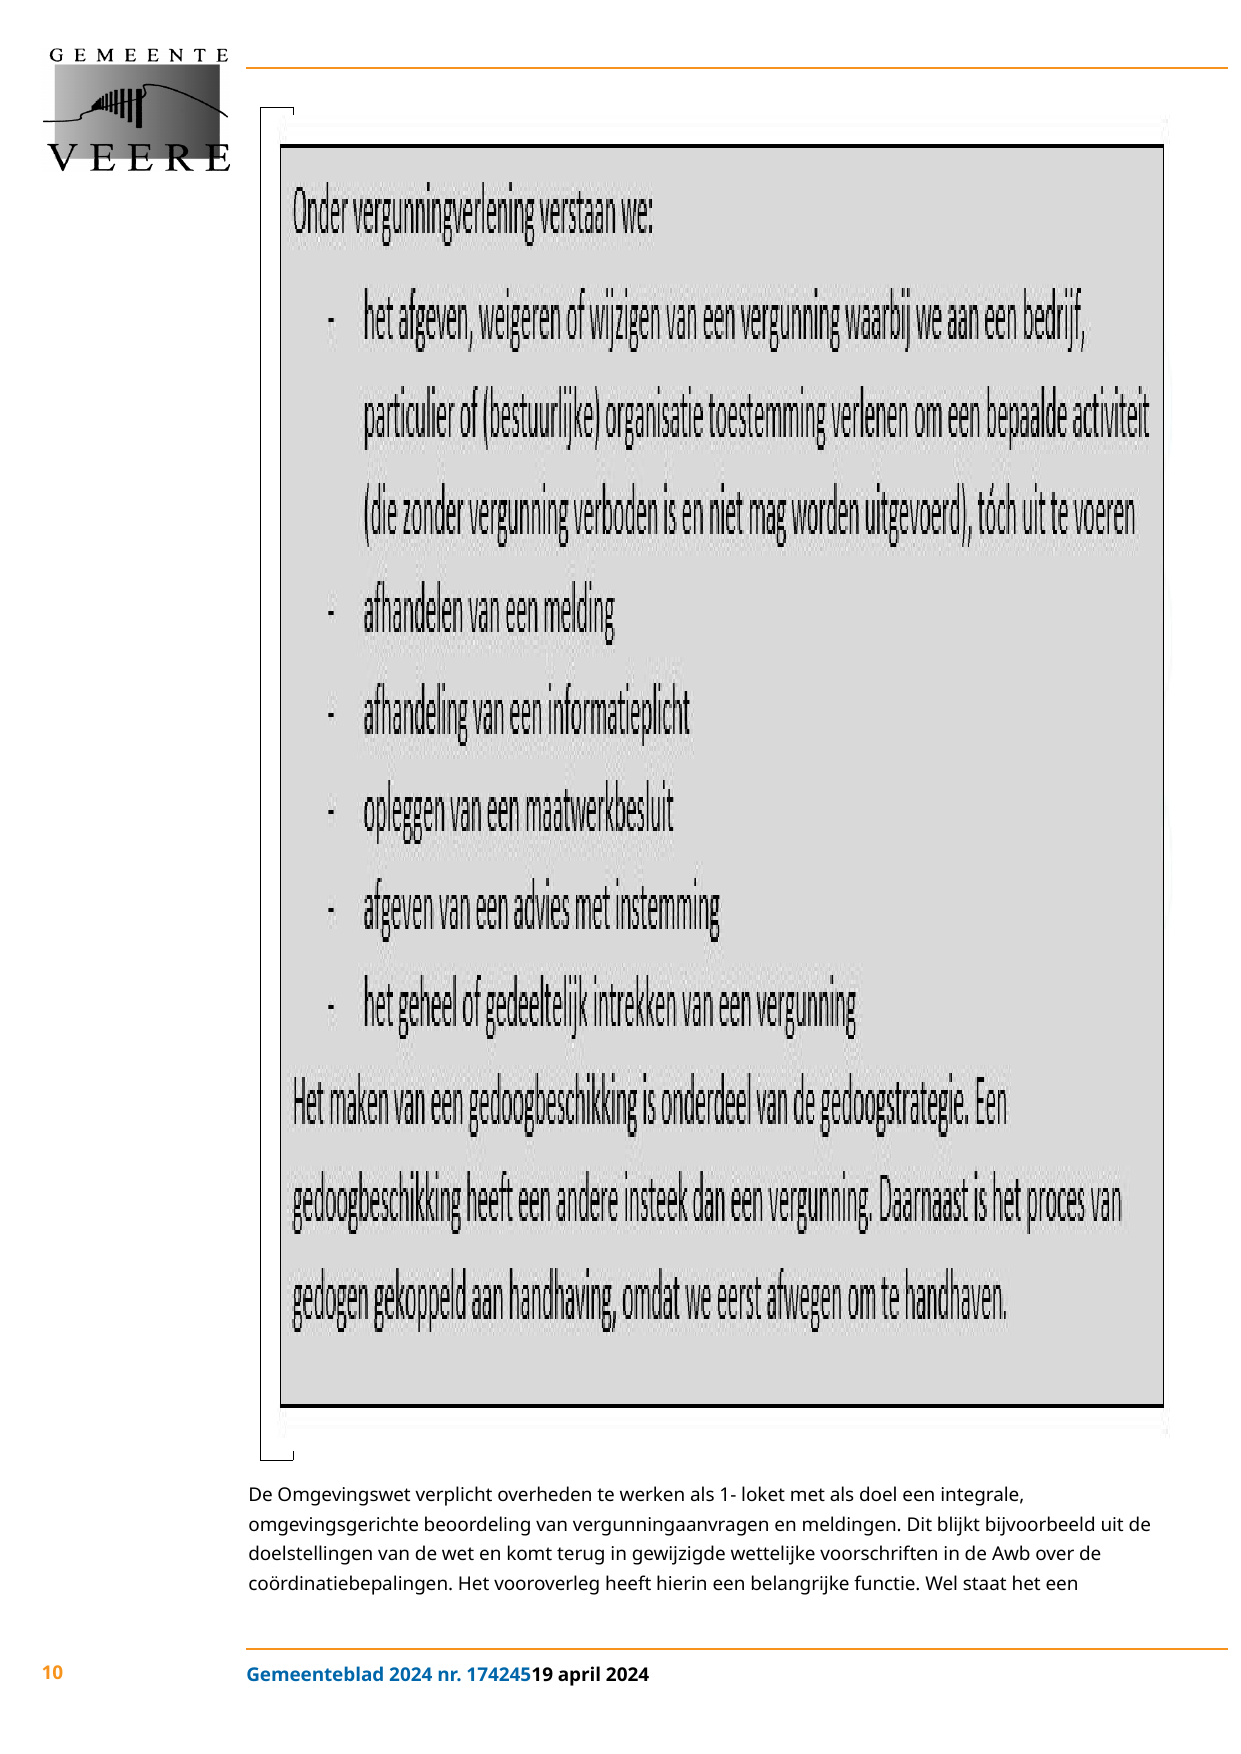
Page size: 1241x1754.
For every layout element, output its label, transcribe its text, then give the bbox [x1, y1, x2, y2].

text De Omgevingswet verplicht overheden te werken als 1- loket met als doel een integrale, omgevingsgerichte beoordeling van vergunningaanvragen en meldingen. Dit blijkt bijvoorbeeld uit de doelstellingen van de wet en komt terug in gewijzigde wettelijke voorschriften in de Awb over de coördinatiebepalingen. Het vooroverleg heeft hierin een belangrijke functie. Wel staat het een [248, 1481, 1152, 1596]
picture [268, 115, 1173, 1451]
picture [41, 47, 231, 172]
